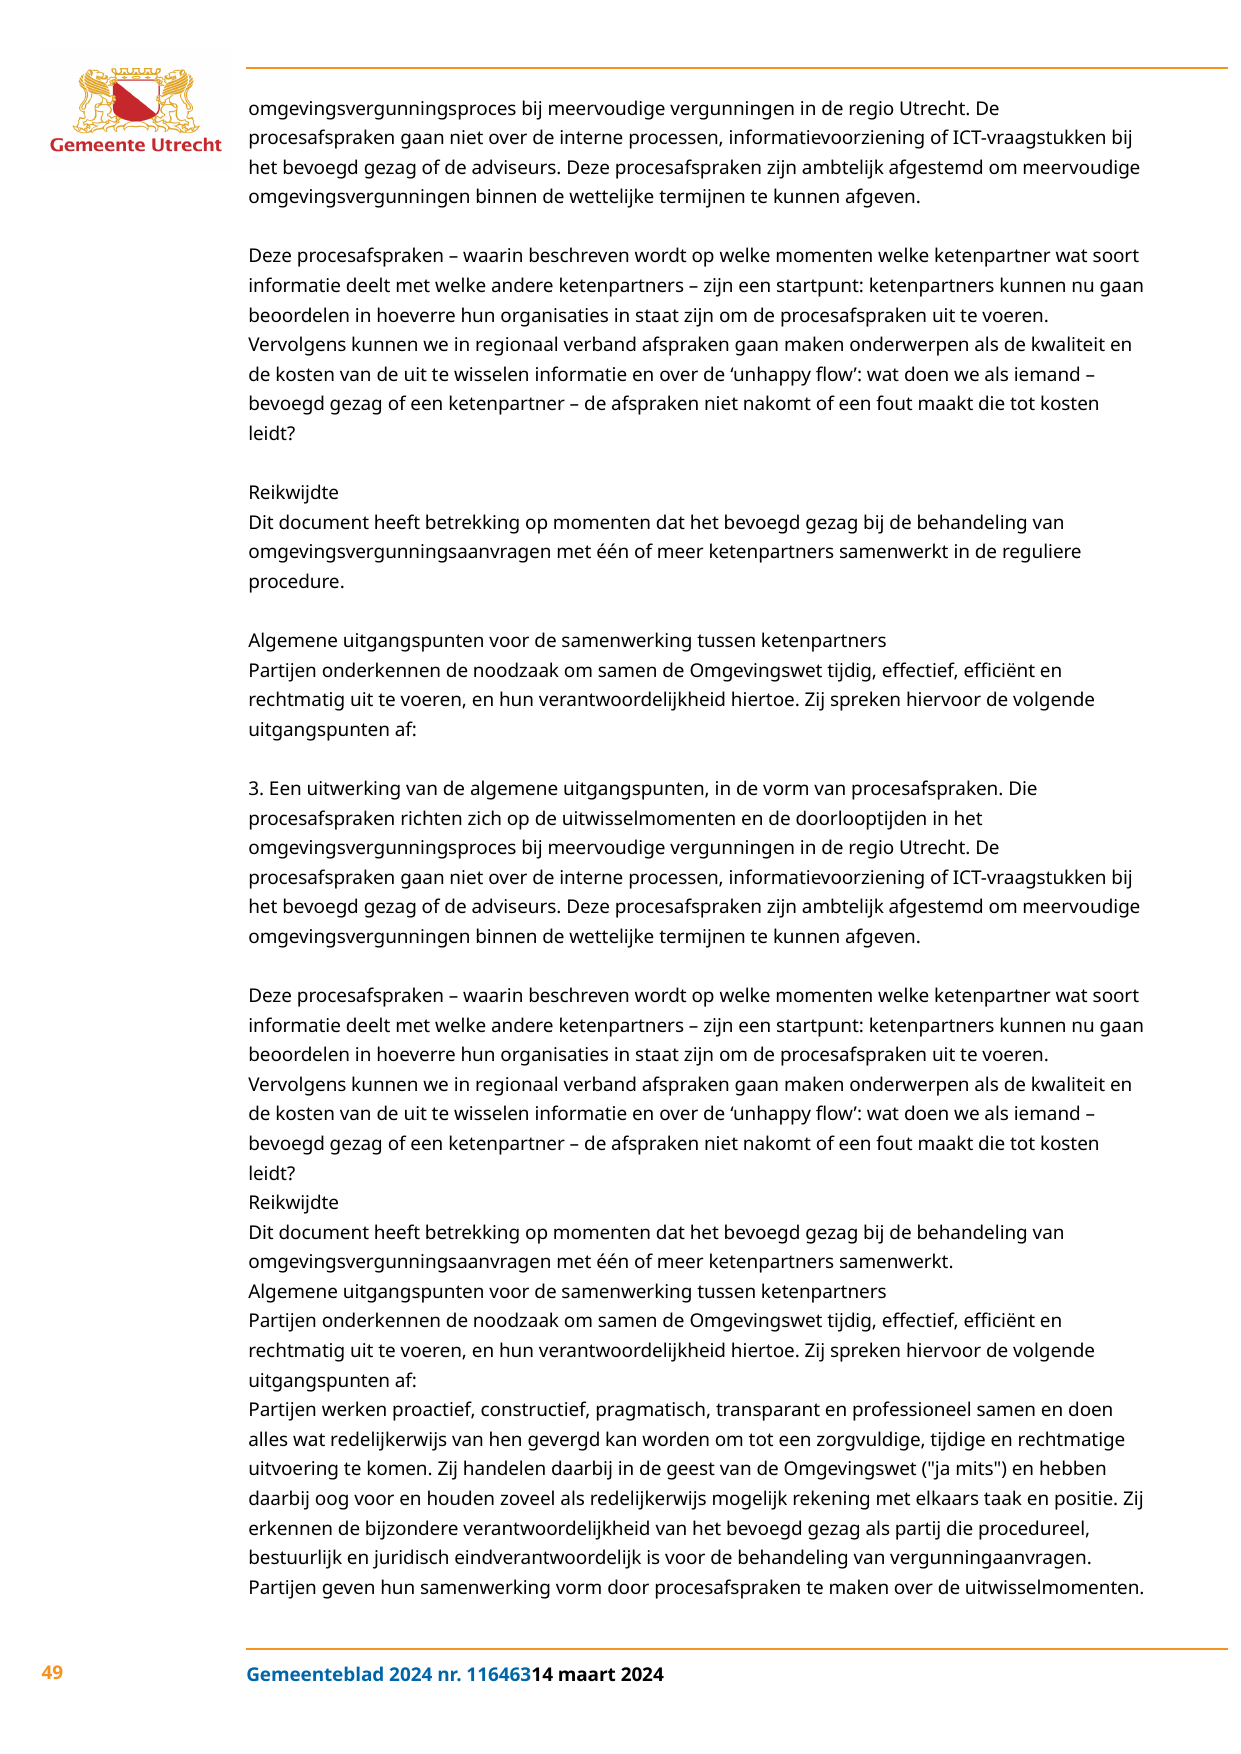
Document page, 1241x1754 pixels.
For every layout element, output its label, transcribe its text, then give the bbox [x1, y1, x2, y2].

text Partijen onderkennen de noodzaak om samen de Omgevingswet tijdig, effectief, efficiënt en rechtmatig uit te voeren, en hun verantwoordelijkheid hiertoe. Zij spreken hiervoor de volgende uitgangspunten af: [248, 657, 1152, 742]
text 3. Een uitwerking van de algemene uitgangspunten, in de vorm van procesafspraken. Die procesafspraken richten zich op de uitwisselmomenten en de doorlooptijden in het omgevingsvergunningsproces bij meervoudige vergunningen in de regio Utrecht. De procesafspraken gaan niet over de interne processen, informatievoorziening of ICT-vraagstukken bij het bevoegd gezag of de adviseurs. Deze procesafspraken zijn ambtelijk afgestemd om meervoudige omgevingsvergunningen binnen de wettelijke termijnen te kunnen afgeven. [248, 775, 1152, 949]
text Dit document heeft betrekking op momenten dat het bevoegd gezag bij de behandeling van omgevingsvergunningsaanvragen met één of meer ketenpartners samenwerkt. [248, 1219, 1152, 1274]
text Reikwijdte [248, 479, 1152, 505]
text Algemene uitgangspunten voor de samenwerking tussen ketenpartners [248, 1278, 1152, 1304]
text Partijen werken proactief, constructief, pragmatisch, transparant en professioneel samen en doen alles wat redelijkerwijs van hen gevergd kan worden om tot een zorgvuldige, tijdige en rechtmatige uitvoering te komen. Zij handelen daarbij in de geest van de Omgevingswet ("ja mits") en hebben daarbij oog voor en houden zoveel als redelijkerwijs mogelijk rekening met elkaars taak en positie. Zij erkennen de bijzondere verantwoordelijkheid van het bevoegd gezag als partij die procedureel, bestuurlijk en juridisch eindverantwoordelijk is voor de behandeling van vergunningaanvragen. [248, 1396, 1152, 1570]
text Algemene uitgangspunten voor de samenwerking tussen ketenpartners [248, 627, 1152, 653]
picture [41, 47, 231, 172]
text Partijen onderkennen de noodzaak om samen de Omgevingswet tijdig, effectief, efficiënt en rechtmatig uit te voeren, en hun verantwoordelijkheid hiertoe. Zij spreken hiervoor de volgende uitgangspunten af: [248, 1308, 1152, 1393]
text Partijen geven hun samenwerking vorm door procesafspraken te maken over de uitwisselmomenten. [248, 1574, 1152, 1600]
text Deze procesafspraken – waarin beschreven wordt op welke momenten welke ketenpartner wat soort informatie deelt met welke andere ketenpartners – zijn een startpunt: ketenpartners kunnen nu gaan beoordelen in hoeverre hun organisaties in staat zijn om de procesafspraken uit te voeren. Vervolgens kunnen we in regionaal verband afspraken gaan maken onderwerpen als de kwaliteit en de kosten van de uit te wisselen informatie en over de ‘unhappy flow’: wat doen we als iemand – bevoegd gezag of een ketenpartner – de afspraken niet nakomt of een fout maakt die tot kosten leidt? [248, 243, 1152, 446]
text omgevingsvergunningsproces bij meervoudige vergunningen in de regio Utrecht. De procesafspraken gaan niet over de interne processen, informatievoorziening of ICT-vraagstukken bij het bevoegd gezag of de adviseurs. Deze procesafspraken zijn ambtelijk afgestemd om meervoudige omgevingsvergunningen binnen de wettelijke termijnen te kunnen afgeven. [248, 95, 1152, 209]
text Reikwijdte [248, 1189, 1152, 1215]
text Dit document heeft betrekking op momenten dat het bevoegd gezag bij de behandeling van omgevingsvergunningsaanvragen met één of meer ketenpartners samenwerkt in de reguliere procedure. [248, 509, 1152, 594]
text Deze procesafspraken – waarin beschreven wordt op welke momenten welke ketenpartner wat soort informatie deelt met welke andere ketenpartners – zijn een startpunt: ketenpartners kunnen nu gaan beoordelen in hoeverre hun organisaties in staat zijn om de procesafspraken uit te voeren. Vervolgens kunnen we in regionaal verband afspraken gaan maken onderwerpen als de kwaliteit en de kosten van de uit te wisselen informatie en over de ‘unhappy flow’: wat doen we als iemand – bevoegd gezag of een ketenpartner – de afspraken niet nakomt of een fout maakt die tot kosten leidt? [248, 982, 1152, 1186]
